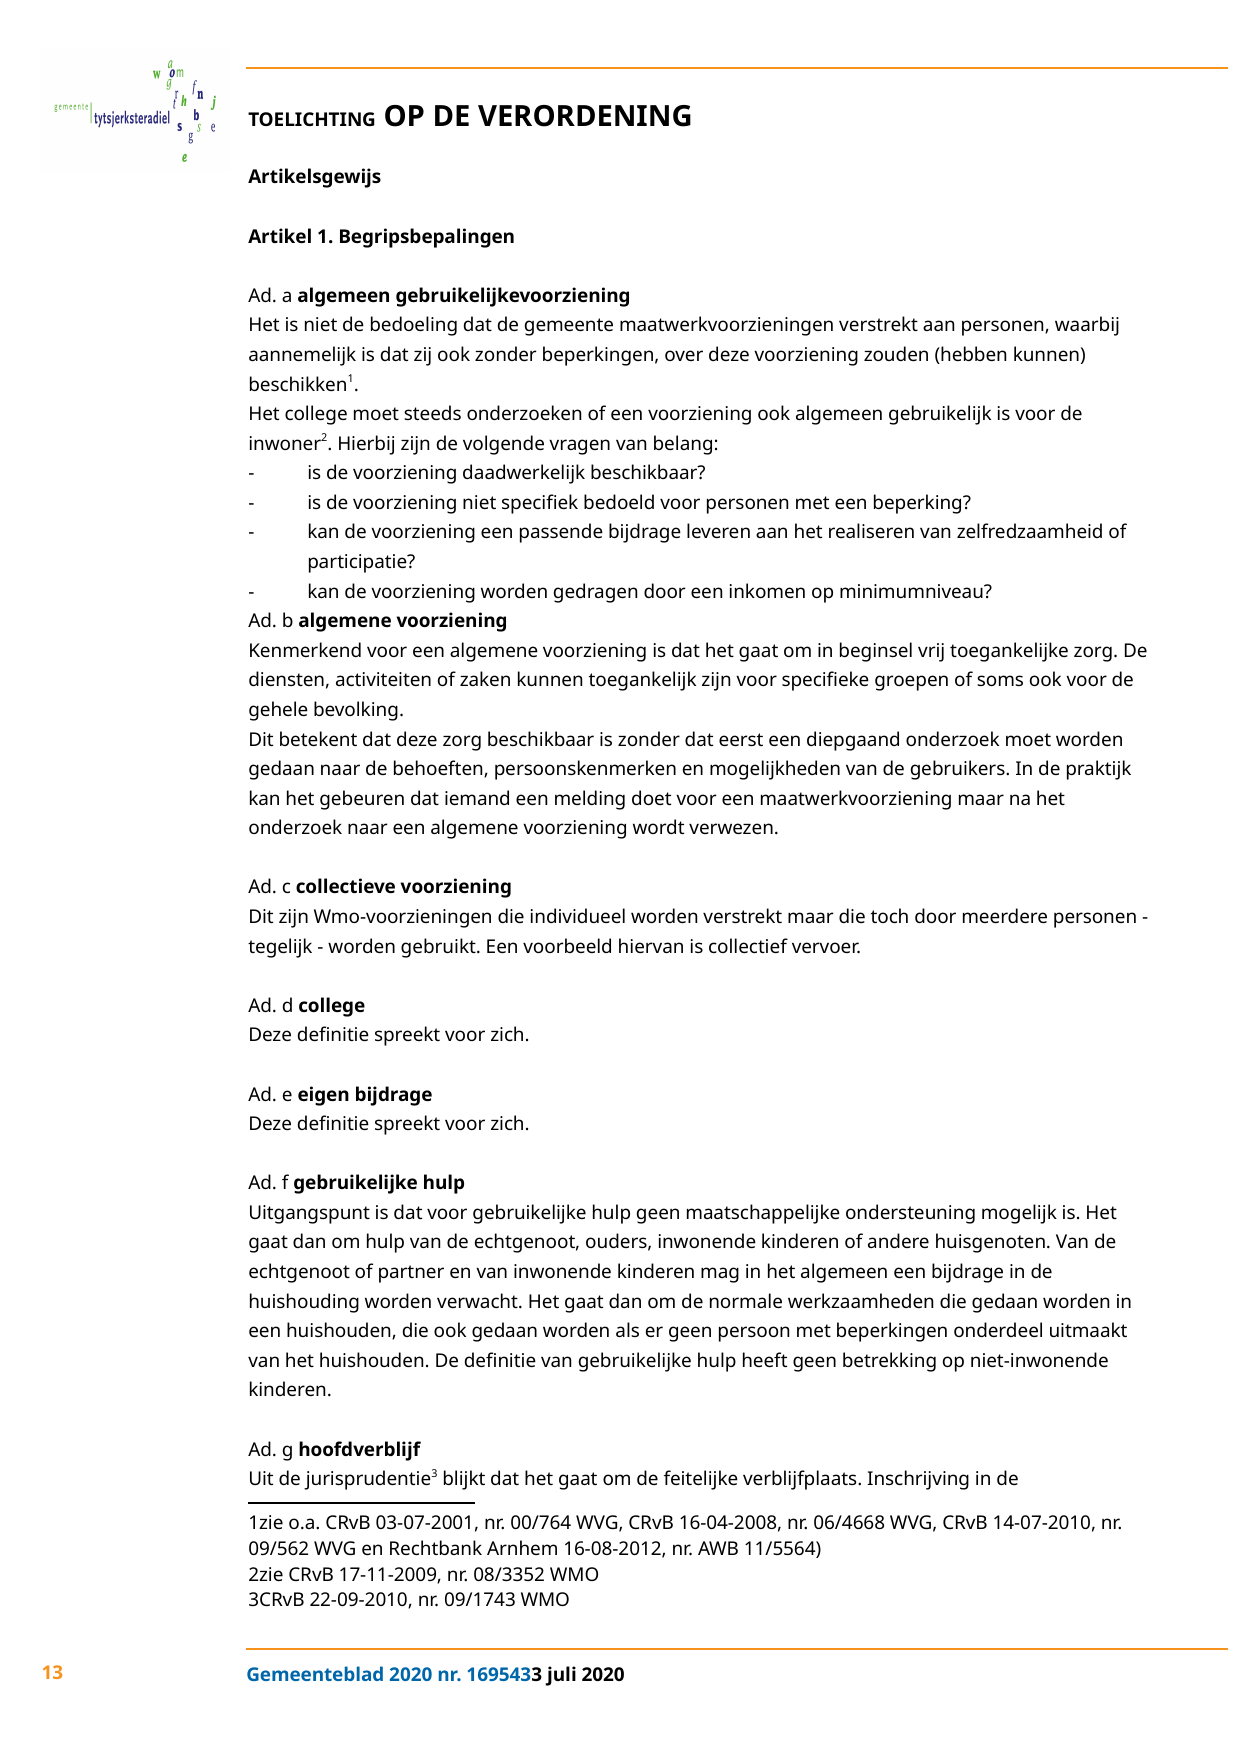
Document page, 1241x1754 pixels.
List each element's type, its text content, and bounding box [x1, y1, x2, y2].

list is de voorziening niet specifiek bedoeld voor personen met een beperking? [248, 489, 1152, 515]
text Ad. a algemeen gebruikelijkevoorziening [248, 282, 1152, 308]
text Het is niet de bedoeling dat de gemeente maatwerkvoorzieningen verstrekt aan personen, waarbij aannemelijk is dat zij ook zonder beperkingen, over deze voorziening zouden (hebben kunnen) beschikken. [248, 312, 1152, 396]
picture [41, 47, 231, 172]
text Deze definitie spreekt voor zich. [248, 1022, 1152, 1047]
text Ad. e eigen bijdrage [248, 1081, 1152, 1106]
text Het college moet steeds onderzoeken of een voorziening ook algemeen gebruikelijk is voor de inwoner. Hierbij zijn de volgende vragen van belang: [248, 400, 1152, 456]
list is de voorziening daadwerkelijk beschikbaar? [248, 459, 1152, 485]
text zie o.a. CRvB 03-07-2001, nr. 00/764 WVG, CRvB 16-04-2008, nr. 06/4668 WVG, CRvB 14-07-2010, nr. 09/562 WVG en Rechtbank Arnhem 16-08-2012, nr. AWB 11/5564) [248, 1509, 1152, 1561]
text Artikel 1. Begripsbepalingen [248, 223, 1152, 248]
text Dit betekent dat deze zorg beschikbaar is zonder dat eerst een diepgaand onderzoek moet worden gedaan naar de behoeften, persoonskenmerken en mogelijkheden van de gebruikers. In de praktijk kan het gebeuren dat iemand een melding doet voor een maatwerkvoorziening maar na het onderzoek naar een algemene voorziening wordt verwezen. [248, 726, 1152, 840]
text Artikelsgewijs [248, 164, 1152, 189]
text TOELICHTING OP DE VERORDENING [248, 95, 1152, 134]
text Ad. g hoofdverblijf [248, 1436, 1152, 1461]
list kan de voorziening worden gedragen door een inkomen op minimumniveau? [248, 578, 1152, 603]
text Uit de jurisprudentie blijkt dat het gaat om de feitelijke verblijfplaats. Inschrijving in de [248, 1465, 1152, 1491]
text Ad. c collectieve voorziening [248, 874, 1152, 899]
text Kenmerkend voor een algemene voorziening is dat het gaat om in beginsel vrij toegankelijke zorg. De diensten, activiteiten of zaken kunnen toegankelijk zijn voor specifieke groepen of soms ook voor de gehele bevolking. [248, 637, 1152, 722]
text Ad. b algemene voorziening [248, 607, 1152, 633]
text Ad. d college [248, 992, 1152, 1018]
text Deze definitie spreekt voor zich. [248, 1110, 1152, 1136]
text Ad. f gebruikelijke hulp [248, 1169, 1152, 1195]
text Dit zijn Wmo-voorzieningen die individueel worden verstrekt maar die toch door meerdere personen - tegelijk - worden gebruikt. Een voorbeeld hiervan is collectief vervoer. [248, 903, 1152, 958]
text CRvB 22-09-2010, nr. 09/1743 WMO [248, 1586, 1152, 1612]
text Uitgangspunt is dat voor gebruikelijke hulp geen maatschappelijke ondersteuning mogelijk is. Het gaat dan om hulp van de echtgenoot, ouders, inwonende kinderen of andere huisgenoten. Van de echtgenoot of partner en van inwonende kinderen mag in het algemeen een bijdrage in de huishouding worden verwacht. Het gaat dan om de normale werkzaamheden die gedaan worden in een huishouden, die ook gedaan worden als er geen persoon met beperkingen onderdeel uitmaakt van het huishouden. De definitie van gebruikelijke hulp heeft geen betrekking op niet-inwonende kinderen. [248, 1199, 1152, 1402]
text zie CRvB 17-11-2009, nr. 08/3352 WMO [248, 1561, 1152, 1586]
list kan de voorziening een passende bijdrage leveren aan het realiseren van zelfredzaamheid of participatie? [248, 519, 1152, 574]
